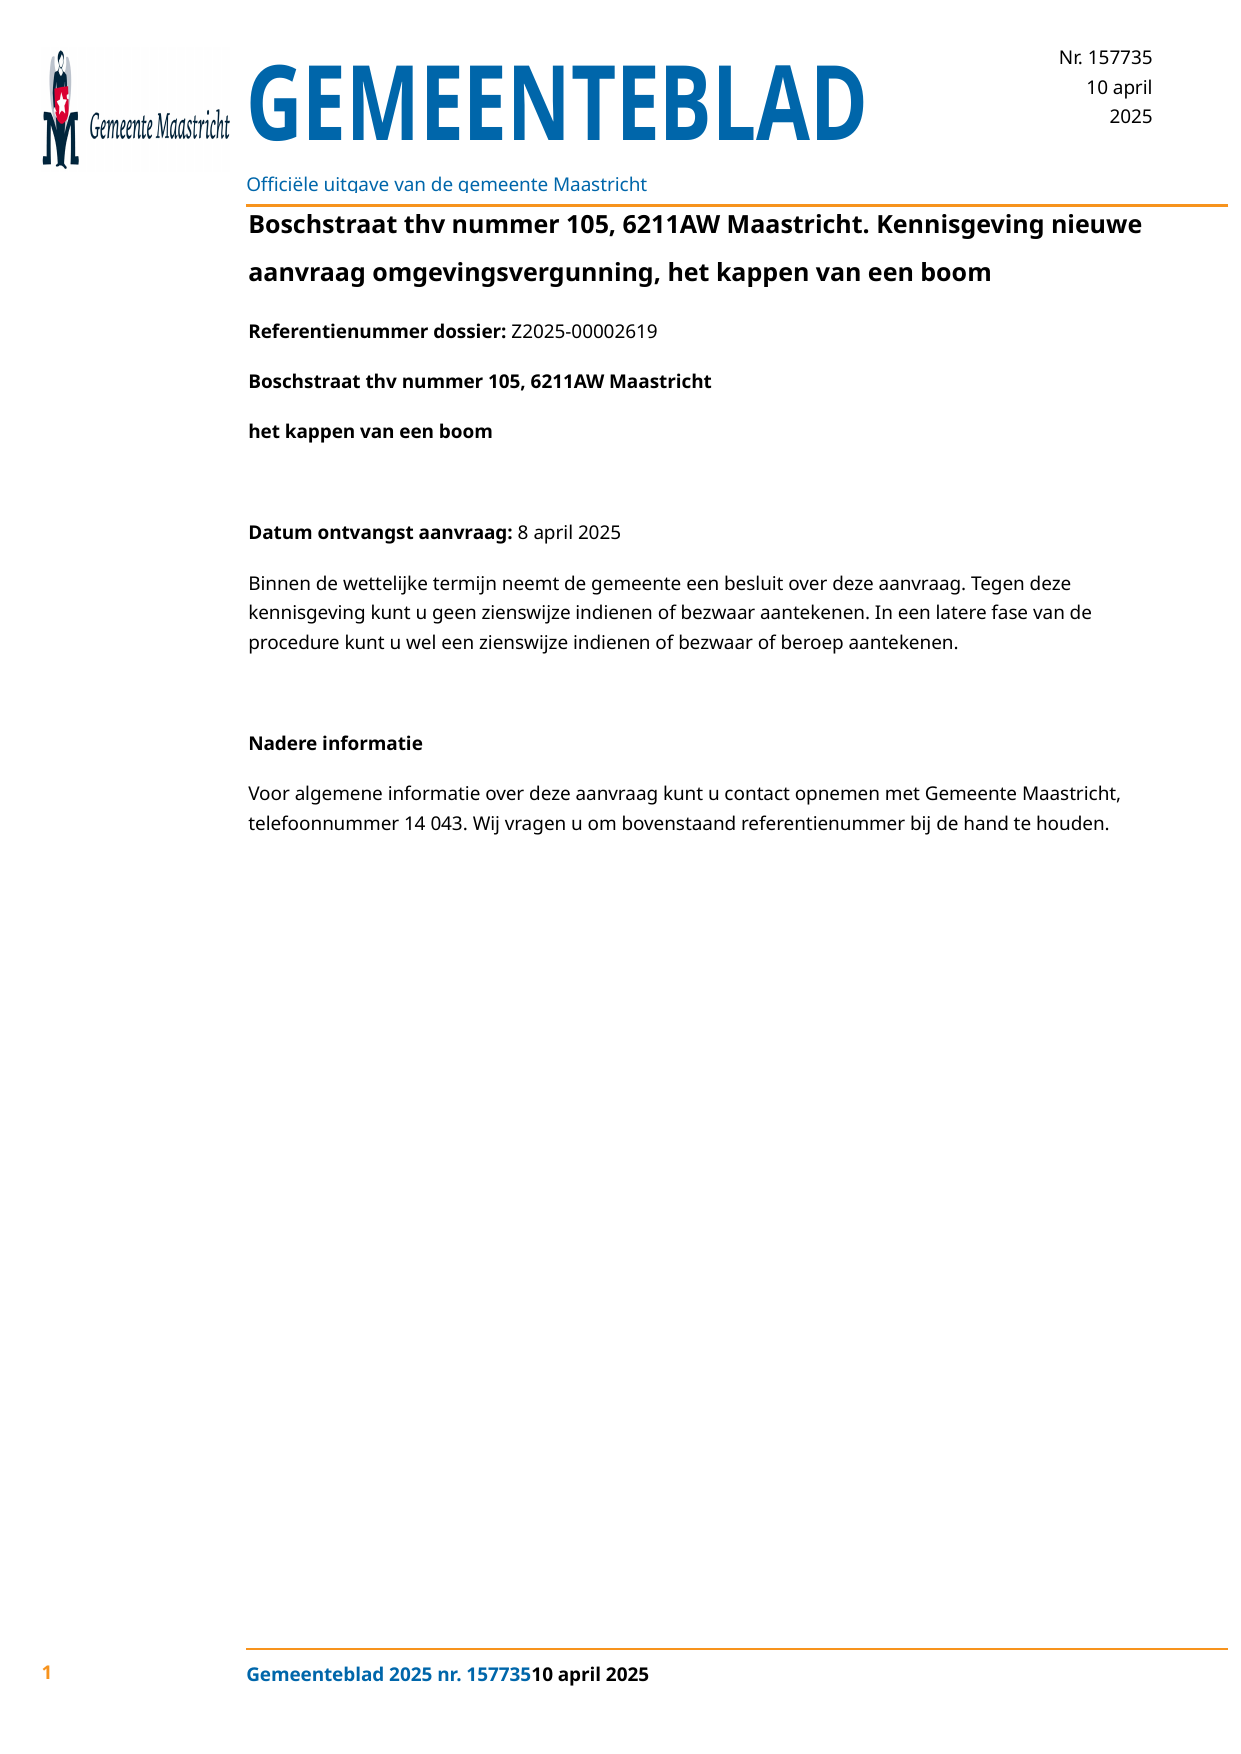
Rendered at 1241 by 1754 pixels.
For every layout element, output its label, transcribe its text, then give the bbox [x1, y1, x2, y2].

text Boschstraat thv nummer 105, 6211AW Maastricht. Kennisgeving nieuwe aanvraag omgevingsvergunning, het kappen van een boom [248, 207, 1152, 288]
text Boschstraat thv nummer 105, 6211AW Maastricht [248, 368, 1152, 394]
picture [41, 47, 231, 172]
text Voor algemene informatie over deze aanvraag kunt u contact opnemen met Gemeente Maastricht, telefoonnummer 14 043. Wij vragen u om bovenstaand referentienummer bij de hand te houden. [248, 780, 1152, 836]
text het kappen van een boom [248, 419, 1152, 444]
text Nadere informatie [248, 730, 1152, 756]
text Referentienummer dossier: Z2025-00002619 [248, 318, 1152, 344]
text Datum ontvangst aanvraag: 8 april 2025 [248, 519, 1152, 545]
text Binnen de wettelijke termijn neemt de gemeente een besluit over deze aanvraag. Tegen deze kennisgeving kunt u geen zienswijze indienen of bezwaar aantekenen. In een latere fase van de procedure kunt u wel een zienswijze indienen of bezwaar of beroep aantekenen. [248, 570, 1152, 655]
